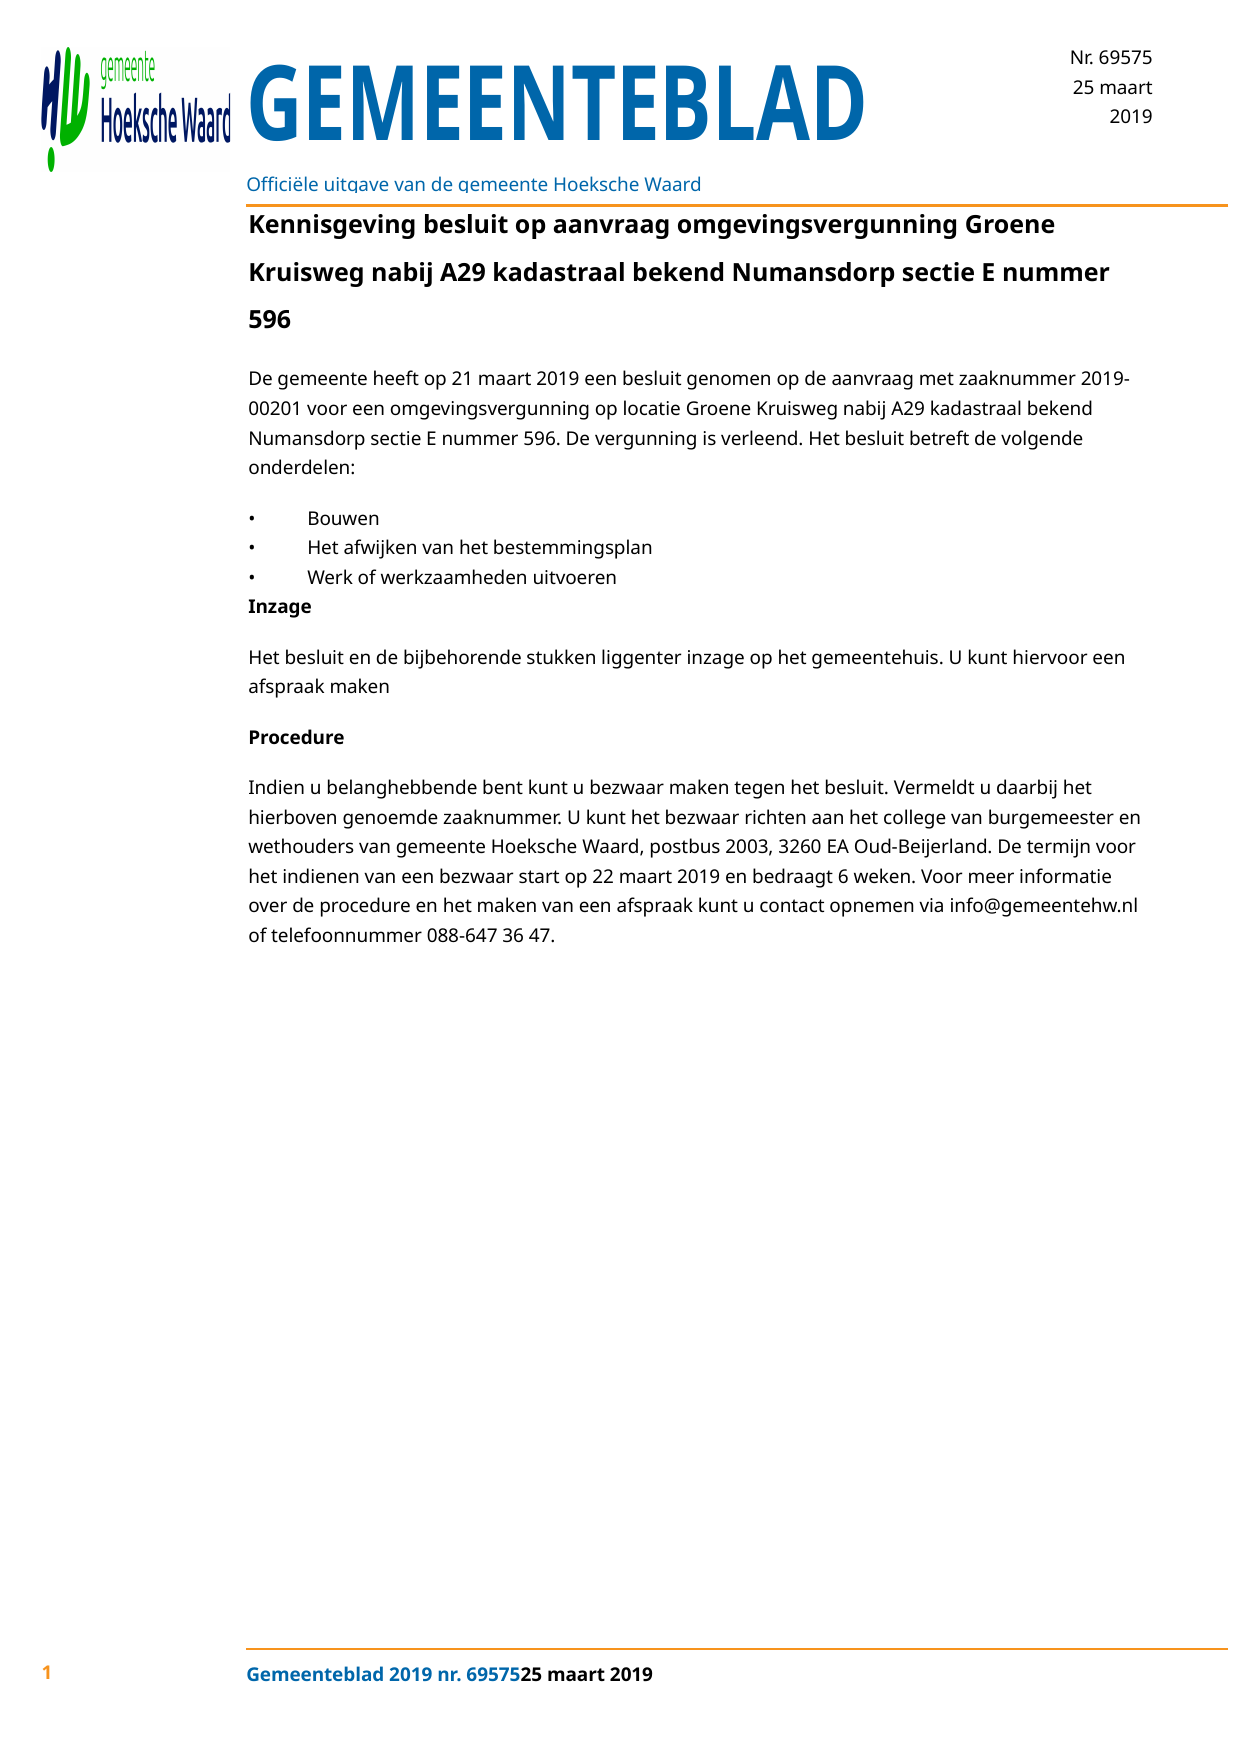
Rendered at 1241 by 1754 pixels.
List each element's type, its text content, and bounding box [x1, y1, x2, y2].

text Het besluit en de bijbehorende stukken liggenter inzage op het gemeentehuis. U kunt hiervoor een afspraak maken [248, 644, 1152, 699]
list Bouwen [248, 505, 1152, 530]
text Procedure [248, 724, 1152, 749]
list Het afwijken van het bestemmingsplan [248, 534, 1152, 560]
text Indien u belanghebbende bent kunt u bezwaar maken tegen het besluit. Vermeldt u daarbij het hierboven genoemde zaaknummer. U kunt het bezwaar richten aan het college van burgemeester en wethouders van gemeente Hoeksche Waard, postbus 2003, 3260 EA Oud-Beijerland. De termijn voor het indienen van een bezwaar start op 22 maart 2019 en bedraagt 6 weken. Voor meer informatie over de procedure en het maken van een afspraak kunt u contact opnemen via info@gemeentehw.nl of telefoonnummer 088-647 36 47. [248, 774, 1152, 948]
list Werk of werkzaamheden uitvoeren [248, 564, 1152, 589]
text De gemeente heeft op 21 maart 2019 een besluit genomen op de aanvraag met zaaknummer 2019-00201 voor een omgevingsvergunning op locatie Groene Kruisweg nabij A29 kadastraal bekend Numansdorp sectie E nummer 596. De vergunning is verleend. Het besluit betreft de volgende onderdelen: [248, 366, 1152, 480]
text Kennisgeving besluit op aanvraag omgevingsvergunning Groene Kruisweg nabij A29 kadastraal bekend Numansdorp sectie E nummer 596 [248, 207, 1152, 336]
picture [41, 47, 231, 172]
text Inzage [248, 593, 1152, 619]
